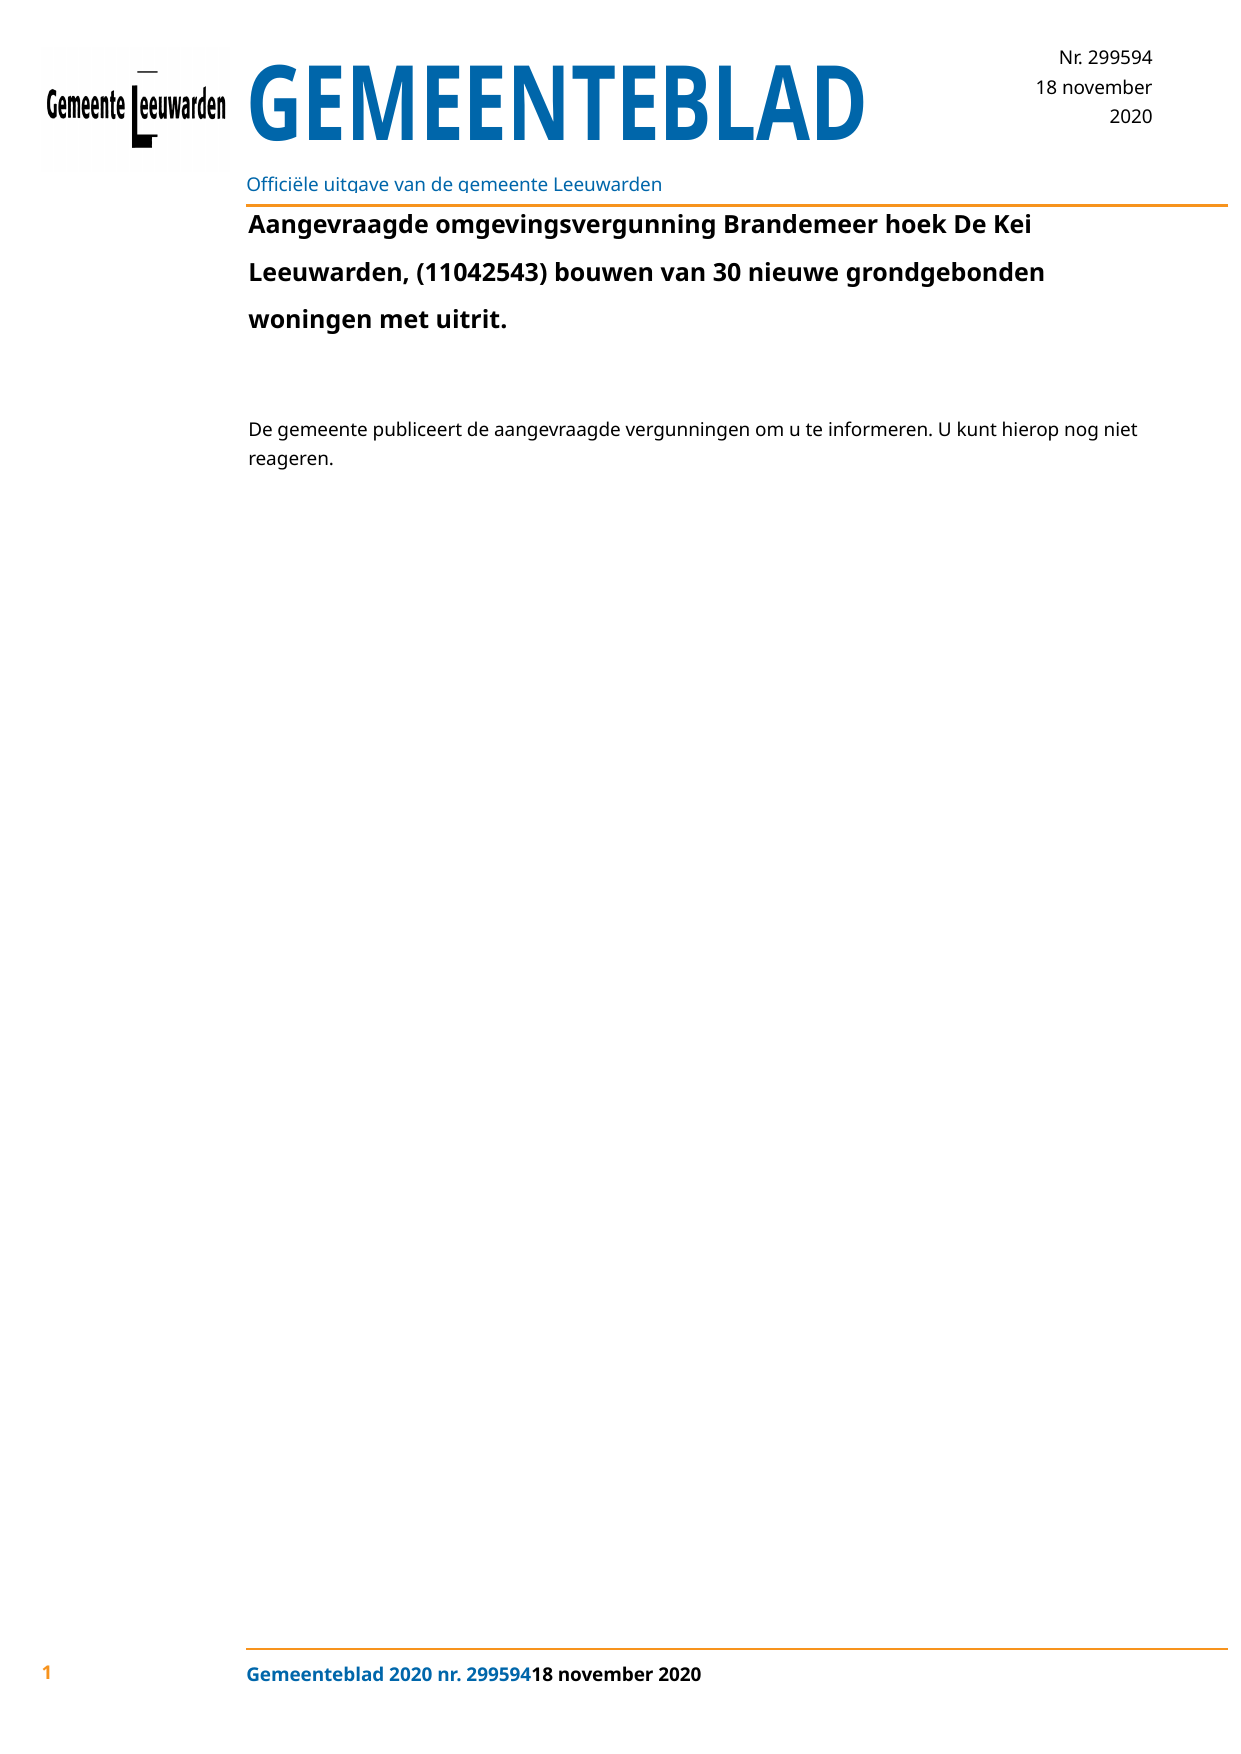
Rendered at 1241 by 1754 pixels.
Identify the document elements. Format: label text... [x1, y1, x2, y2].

picture [41, 47, 231, 172]
text Aangevraagde omgevingsvergunning Brandemeer hoek De Kei Leeuwarden, (11042543) bouwen van 30 nieuwe grondgebonden woningen met uitrit. [248, 207, 1152, 336]
text De gemeente publiceert de aangevraagde vergunningen om u te informeren. U kunt hierop nog niet reageren. [248, 416, 1152, 471]
